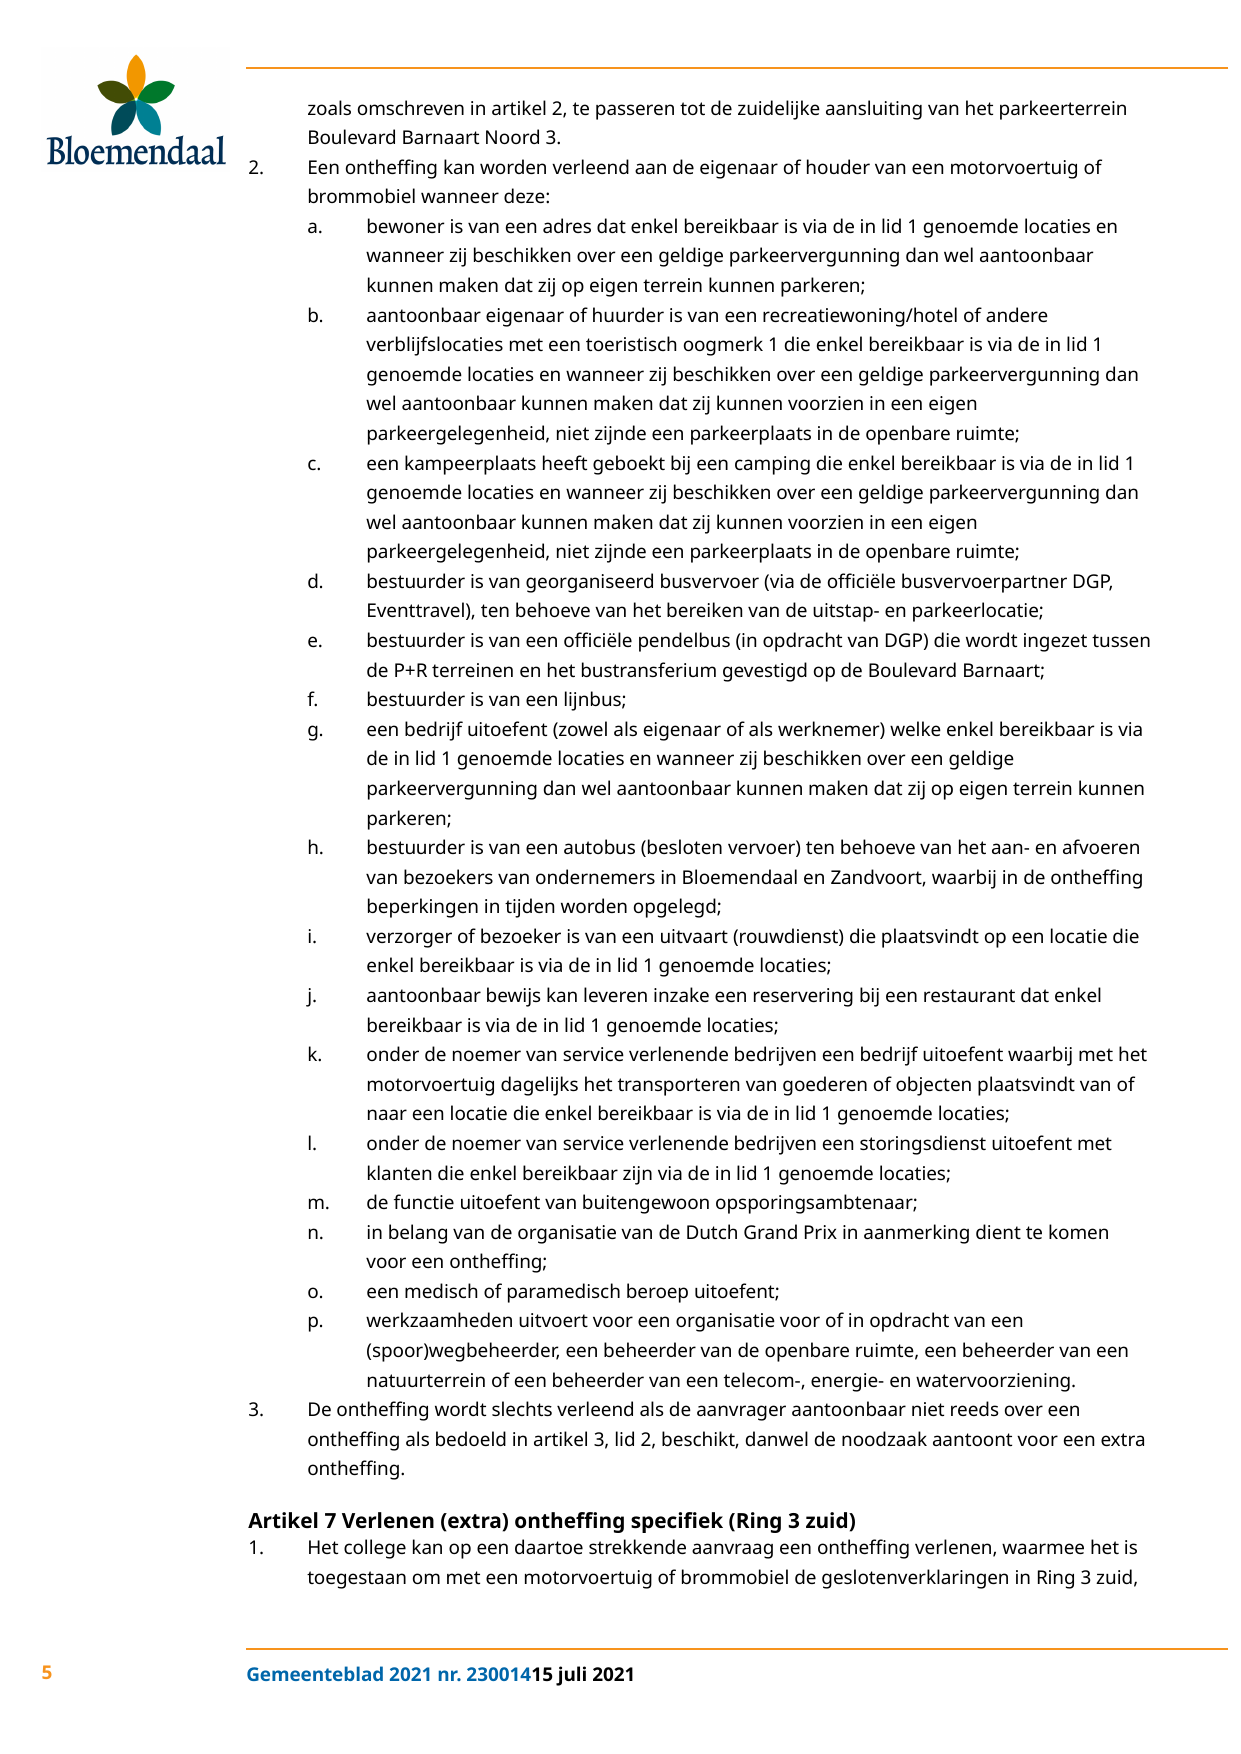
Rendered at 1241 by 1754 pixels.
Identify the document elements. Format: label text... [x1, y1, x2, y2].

text Artikel 7 Verlenen (extra) ontheffing specifiek (Ring 3 zuid) [248, 1506, 1152, 1534]
list een medisch of paramedisch beroep uitoefent; [307, 1278, 1152, 1304]
list in belang van de organisatie van de Dutch Grand Prix in aanmerking dient te komen voor een ontheffing; [307, 1219, 1152, 1274]
list onder de noemer van service verlenende bedrijven een bedrijf uitoefent waarbij met het motorvoertuig dagelijks het transporteren van goederen of objecten plaatsvindt van of naar een locatie die enkel bereikbaar is via de in lid 1 genoemde locaties; [307, 1041, 1152, 1126]
list zoals omschreven in artikel 2, te passeren tot de zuidelijke aansluiting van het parkeerterrein Boulevard Barnaart Noord 3. [248, 95, 1152, 150]
list bewoner is van een adres dat enkel bereikbaar is via de in lid 1 genoemde locaties en wanneer zij beschikken over een geldige parkeervergunning dan wel aantoonbaar kunnen maken dat zij op eigen terrein kunnen parkeren; [307, 213, 1152, 298]
list aantoonbaar eigenaar of huurder is van een recreatiewoning/hotel of andere verblijfslocaties met een toeristisch oogmerk 1 die enkel bereikbaar is via de in lid 1 genoemde locaties en wanneer zij beschikken over een geldige parkeervergunning dan wel aantoonbaar kunnen maken dat zij kunnen voorzien in een eigen parkeergelegenheid, niet zijnde een parkeerplaats in de openbare ruimte; [307, 302, 1152, 446]
list bestuurder is van een officiële pendelbus (in opdracht van DGP) die wordt ingezet tussen de P+R terreinen en het bustransferium gevestigd op de Boulevard Barnaart; [307, 627, 1152, 683]
list De ontheffing wordt slechts verleend als de aanvrager aantoonbaar niet reeds over een ontheffing als bedoeld in artikel 3, lid 2, beschikt, danwel de noodzaak aantoont voor een extra ontheffing. [248, 1396, 1152, 1481]
list Een ontheffing kan worden verleend aan de eigenaar of houder van een motorvoertuig of brommobiel wanneer deze: [248, 154, 1152, 209]
list de functie uitoefent van buitengewoon opsporingsambtenaar; [307, 1189, 1152, 1215]
list aantoonbaar bewijs kan leveren inzake een reservering bij een restaurant dat enkel bereikbaar is via de in lid 1 genoemde locaties; [307, 982, 1152, 1038]
list een kampeerplaats heeft geboekt bij een camping die enkel bereikbaar is via de in lid 1 genoemde locaties en wanneer zij beschikken over een geldige parkeervergunning dan wel aantoonbaar kunnen maken dat zij kunnen voorzien in een eigen parkeergelegenheid, niet zijnde een parkeerplaats in de openbare ruimte; [307, 450, 1152, 564]
list Het college kan op een daartoe strekkende aanvraag een ontheffing verlenen, waarmee het is toegestaan om met een motorvoertuig of brommobiel de geslotenverklaringen in Ring 3 zuid, [248, 1534, 1152, 1590]
list onder de noemer van service verlenende bedrijven een storingsdienst uitoefent met klanten die enkel bereikbaar zijn via de in lid 1 genoemde locaties; [307, 1130, 1152, 1186]
picture [41, 47, 231, 172]
list een bedrijf uitoefent (zowel als eigenaar of als werknemer) welke enkel bereikbaar is via de in lid 1 genoemde locaties en wanneer zij beschikken over een geldige parkeervergunning dan wel aantoonbaar kunnen maken dat zij op eigen terrein kunnen parkeren; [307, 716, 1152, 831]
list bestuurder is van een autobus (besloten vervoer) ten behoeve van het aan- en afvoeren van bezoekers van ondernemers in Bloemendaal en Zandvoort, waarbij in de ontheffing beperkingen in tijden worden opgelegd; [307, 834, 1152, 919]
list bestuurder is van een lijnbus; [307, 686, 1152, 712]
list bestuurder is van georganiseerd busvervoer (via de officiële busvervoerpartner DGP, Eventtravel), ten behoeve van het bereiken van de uitstap- en parkeerlocatie; [307, 568, 1152, 623]
list werkzaamheden uitvoert voor een organisatie voor of in opdracht van een (spoor)wegbeheerder, een beheerder van de openbare ruimte, een beheerder van een natuurterrein of een beheerder van een telecom-, energie- en watervoorziening. [307, 1308, 1152, 1393]
list verzorger of bezoeker is van een uitvaart (rouwdienst) die plaatsvindt op een locatie die enkel bereikbaar is via de in lid 1 genoemde locaties; [307, 923, 1152, 978]
